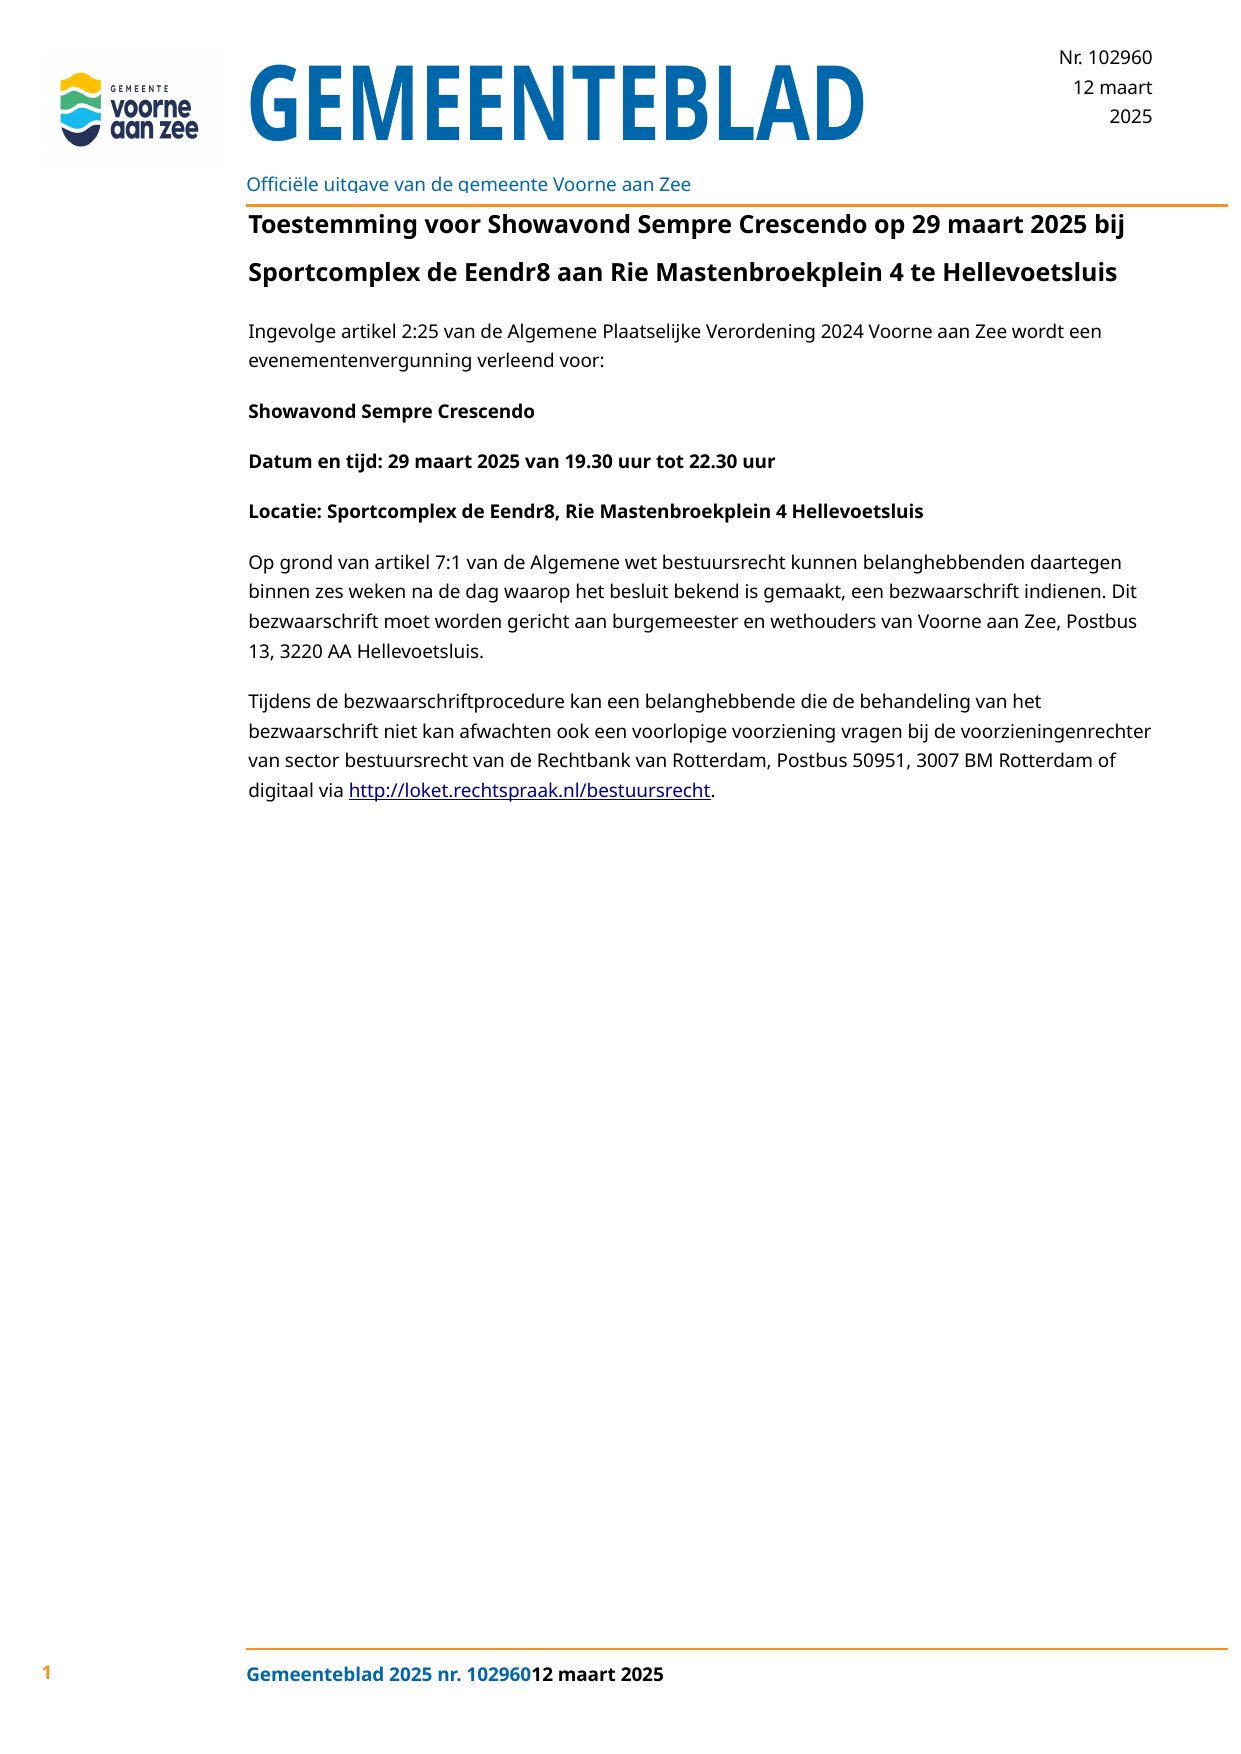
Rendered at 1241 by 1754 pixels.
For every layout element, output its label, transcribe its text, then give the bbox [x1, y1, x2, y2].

text Locatie: Sportcomplex de Eendr8, Rie Mastenbroekplein 4 Hellevoetsluis [248, 499, 1152, 524]
text Toestemming voor Showavond Sempre Crescendo op 29 maart 2025 bij Sportcomplex de Eendr8 aan Rie Mastenbroekplein 4 te Hellevoetsluis [248, 207, 1152, 288]
text Datum en tijd: 29 maart 2025 van 19.30 uur tot 22.30 uur [248, 448, 1152, 474]
picture [41, 47, 231, 172]
text Op grond van artikel 7:1 van de Algemene wet bestuursrecht kunnen belanghebbenden daartegen binnen zes weken na de dag waarop het besluit bekend is gemaakt, een bezwaarschrift indienen. Dit bezwaarschrift moet worden gericht aan burgemeester en wethouders van Voorne aan Zee, Postbus 13, 3220 AA Hellevoetsluis. [248, 549, 1152, 664]
text Tijdens de bezwaarschriftprocedure kan een belanghebbende die de behandeling van het bezwaarschrift niet kan afwachten ook een voorlopige voorziening vragen bij de voorzieningenrechter van sector bestuursrecht van de Rechtbank van Rotterdam, Postbus 50951, 3007 BM Rotterdam of digitaal via http://loket.rechtspraak.nl/bestuursrecht. [248, 688, 1152, 803]
text Ingevolge artikel 2:25 van de Algemene Plaatselijke Verordening 2024 Voorne aan Zee wordt een evenementenvergunning verleend voor: [248, 318, 1152, 373]
text Showavond Sempre Crescendo [248, 398, 1152, 424]
